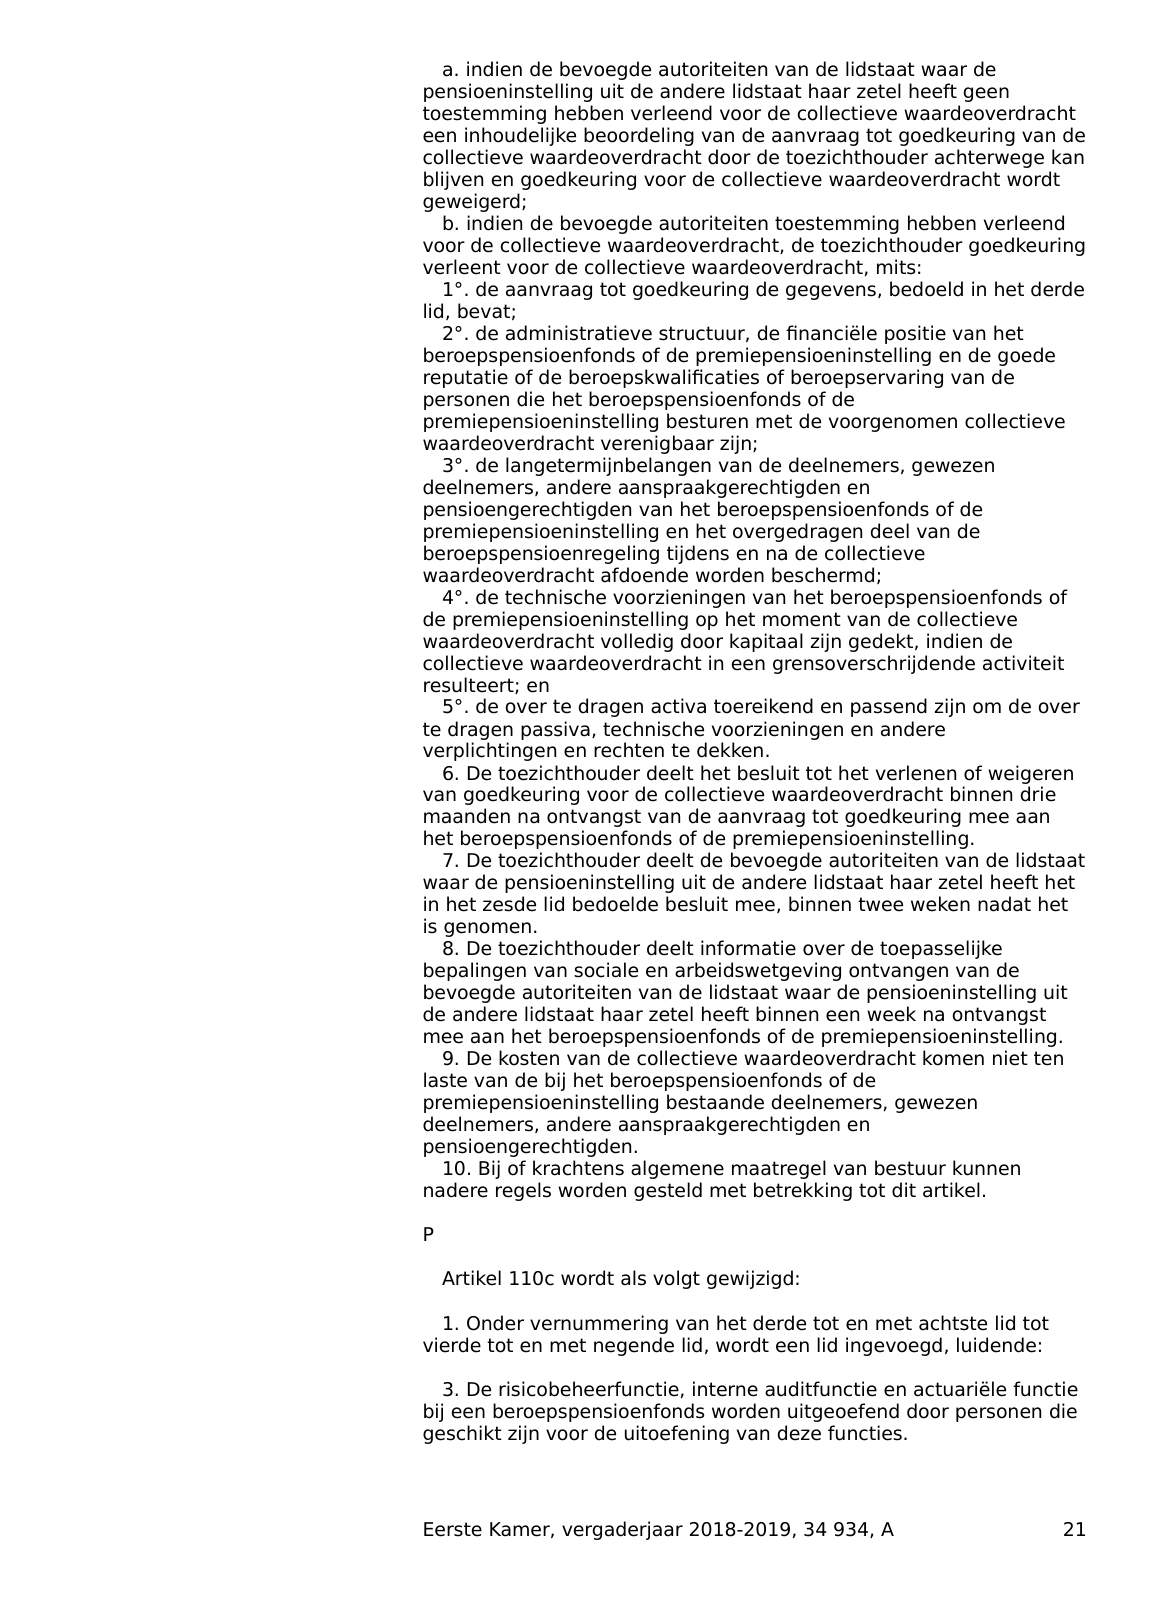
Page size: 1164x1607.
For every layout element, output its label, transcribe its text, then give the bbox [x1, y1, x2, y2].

text 1. Onder vernummering van het derde tot en met achtste lid tot vierde tot en met negende lid, wordt een lid ingevoegd, luidende: [422, 1312, 1087, 1356]
text 3°. de langetermijnbelangen van de deelnemers, gewezen deelnemers, andere aanspraakgerechtigden en pensioengerechtigden van het beroepspensioenfonds of de premiepensioeninstelling en het overgedragen deel van de beroepspensioenregeling tijdens en na de collectieve waardeoverdracht afdoende worden beschermd; [422, 455, 1087, 587]
text b. indien de bevoegde autoriteiten toestemming hebben verleend voor de collectieve waardeoverdracht, de toezichthouder goedkeuring verleent voor de collectieve waardeoverdracht, mits: [422, 213, 1087, 279]
text P [422, 1224, 1087, 1246]
text a. indien de bevoegde autoriteiten van de lidstaat waar de pensioeninstelling uit de andere lidstaat haar zetel heeft geen toestemming hebben verleend voor de collectieve waardeoverdracht een inhoudelijke beoordeling van de aanvraag tot goedkeuring van de collectieve waardeoverdracht door de toezichthouder achterwege kan blijven en goedkeuring voor de collectieve waardeoverdracht wordt geweigerd; [422, 59, 1087, 213]
text Artikel 110c wordt als volgt gewijzigd: [422, 1268, 1087, 1290]
text 6. De toezichthouder deelt het besluit tot het verlenen of weigeren van goedkeuring voor de collectieve waardeoverdracht binnen drie maanden na ontvangst van de aanvraag tot goedkeuring mee aan het beroepspensioenfonds of de premiepensioeninstelling. [422, 762, 1087, 850]
text 4°. de technische voorzieningen van het beroepspensioenfonds of de premiepensioeninstelling op het moment van de collectieve waardeoverdracht volledig door kapitaal zijn gedekt, indien de collectieve waardeoverdracht in een grensoverschrijdende activiteit resulteert; en [422, 587, 1087, 696]
text 9. De kosten van de collectieve waardeoverdracht komen niet ten laste van de bij het beroepspensioenfonds of de premiepensioeninstelling bestaande deelnemers, gewezen deelnemers, andere aanspraakgerechtigden en pensioengerechtigden. [422, 1048, 1087, 1158]
text 7. De toezichthouder deelt de bevoegde autoriteiten van de lidstaat waar de pensioeninstelling uit de andere lidstaat haar zetel heeft het in het zesde lid bedoelde besluit mee, binnen twee weken nadat het is genomen. [422, 850, 1087, 938]
text 8. De toezichthouder deelt informatie over de toepasselijke bepalingen van sociale en arbeidswetgeving ontvangen van de bevoegde autoriteiten van de lidstaat waar de pensioeninstelling uit de andere lidstaat haar zetel heeft binnen een week na ontvangst mee aan het beroepspensioenfonds of de premiepensioeninstelling. [422, 938, 1087, 1048]
text 3. De risicobeheerfunctie, interne auditfunctie en actuariële functie bij een beroepspensioenfonds worden uitgeoefend door personen die geschikt zijn voor de uitoefening van deze functies. [422, 1379, 1087, 1444]
text 5°. de over te dragen activa toereikend en passend zijn om de over te dragen passiva, technische voorzieningen en andere verplichtingen en rechten te dekken. [422, 696, 1087, 762]
text 10. Bij of krachtens algemene maatregel van bestuur kunnen nadere regels worden gesteld met betrekking tot dit artikel. [422, 1158, 1087, 1202]
text 2°. de administratieve structuur, de financiële positie van het beroepspensioenfonds of de premiepensioeninstelling en de goede reputatie of de beroepskwalificaties of beroepservaring van de personen die het beroepspensioenfonds of de premiepensioeninstelling besturen met de voorgenomen collectieve waardeoverdracht verenigbaar zijn; [422, 323, 1087, 455]
text 1°. de aanvraag tot goedkeuring de gegevens, bedoeld in het derde lid, bevat; [422, 279, 1087, 323]
